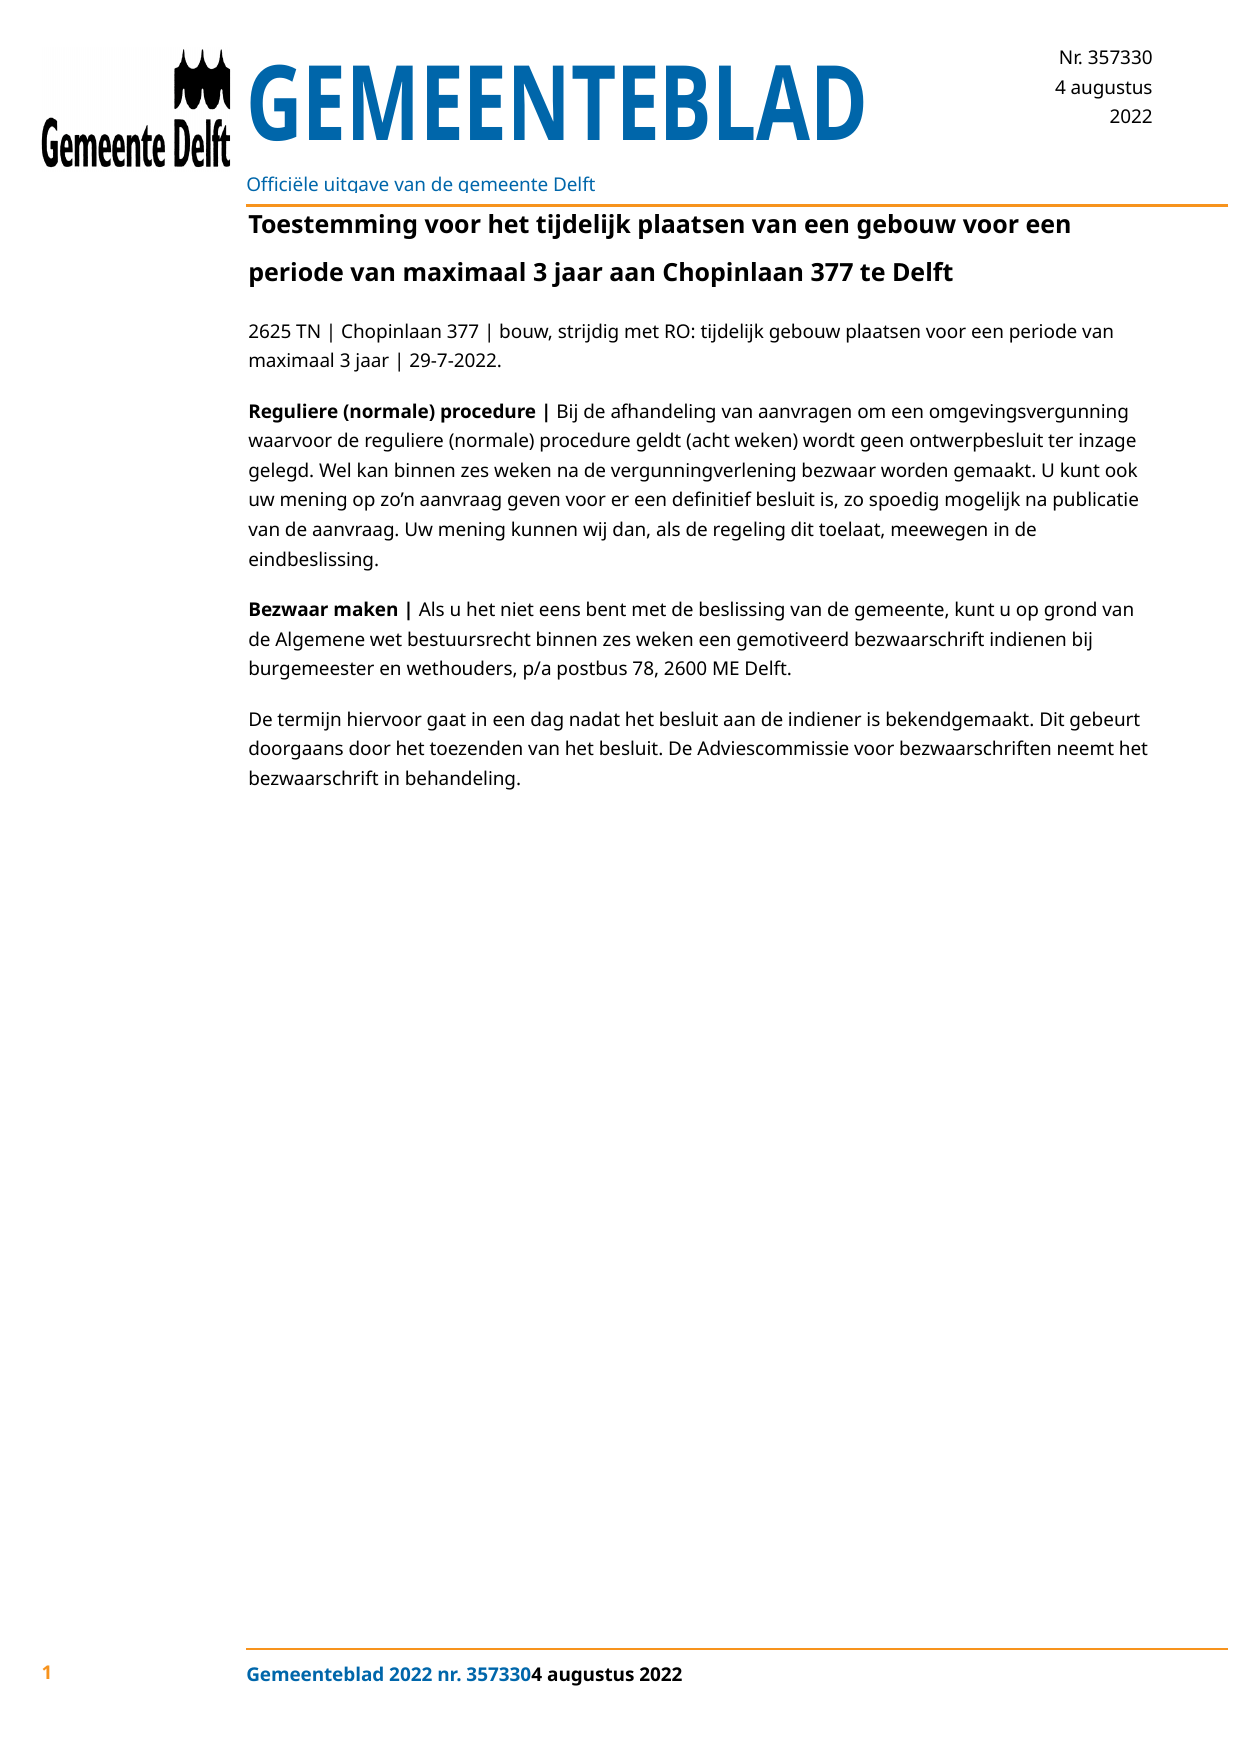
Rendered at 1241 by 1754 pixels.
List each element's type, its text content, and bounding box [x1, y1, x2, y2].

text Toestemming voor het tijdelijk plaatsen van een gebouw voor een periode van maximaal 3 jaar aan Chopinlaan 377 te Delft [248, 207, 1152, 288]
picture [41, 47, 231, 172]
text 2625 TN | Chopinlaan 377 | bouw, strijdig met RO: tijdelijk gebouw plaatsen voor een periode van maximaal 3 jaar | 29-7-2022. [248, 318, 1152, 373]
text De termijn hiervoor gaat in een dag nadat het besluit aan de indiener is bekendgemaakt. Dit gebeurt doorgaans door het toezenden van het besluit. De Adviescommissie voor bezwaarschriften neemt het bezwaarschrift in behandeling. [248, 706, 1152, 791]
text Bezwaar maken | Als u het niet eens bent met de beslissing van de gemeente, kunt u op grond van de Algemene wet bestuursrecht binnen zes weken een gemotiveerd bezwaarschrift indienen bij burgemeester en wethouders, p/a postbus 78, 2600 ME Delft. [248, 596, 1152, 681]
text Reguliere (normale) procedure | Bij de afhandeling van aanvragen om een omgevingsvergunning waarvoor de reguliere (normale) procedure geldt (acht weken) wordt geen ontwerpbesluit ter inzage gelegd. Wel kan binnen zes weken na de vergunningverlening bezwaar worden gemaakt. U kunt ook uw mening op zo’n aanvraag geven voor er een definitief besluit is, zo spoedig mogelijk na publicatie van de aanvraag. Uw mening kunnen wij dan, als de regeling dit toelaat, meewegen in de eindbeslissing. [248, 398, 1152, 572]
